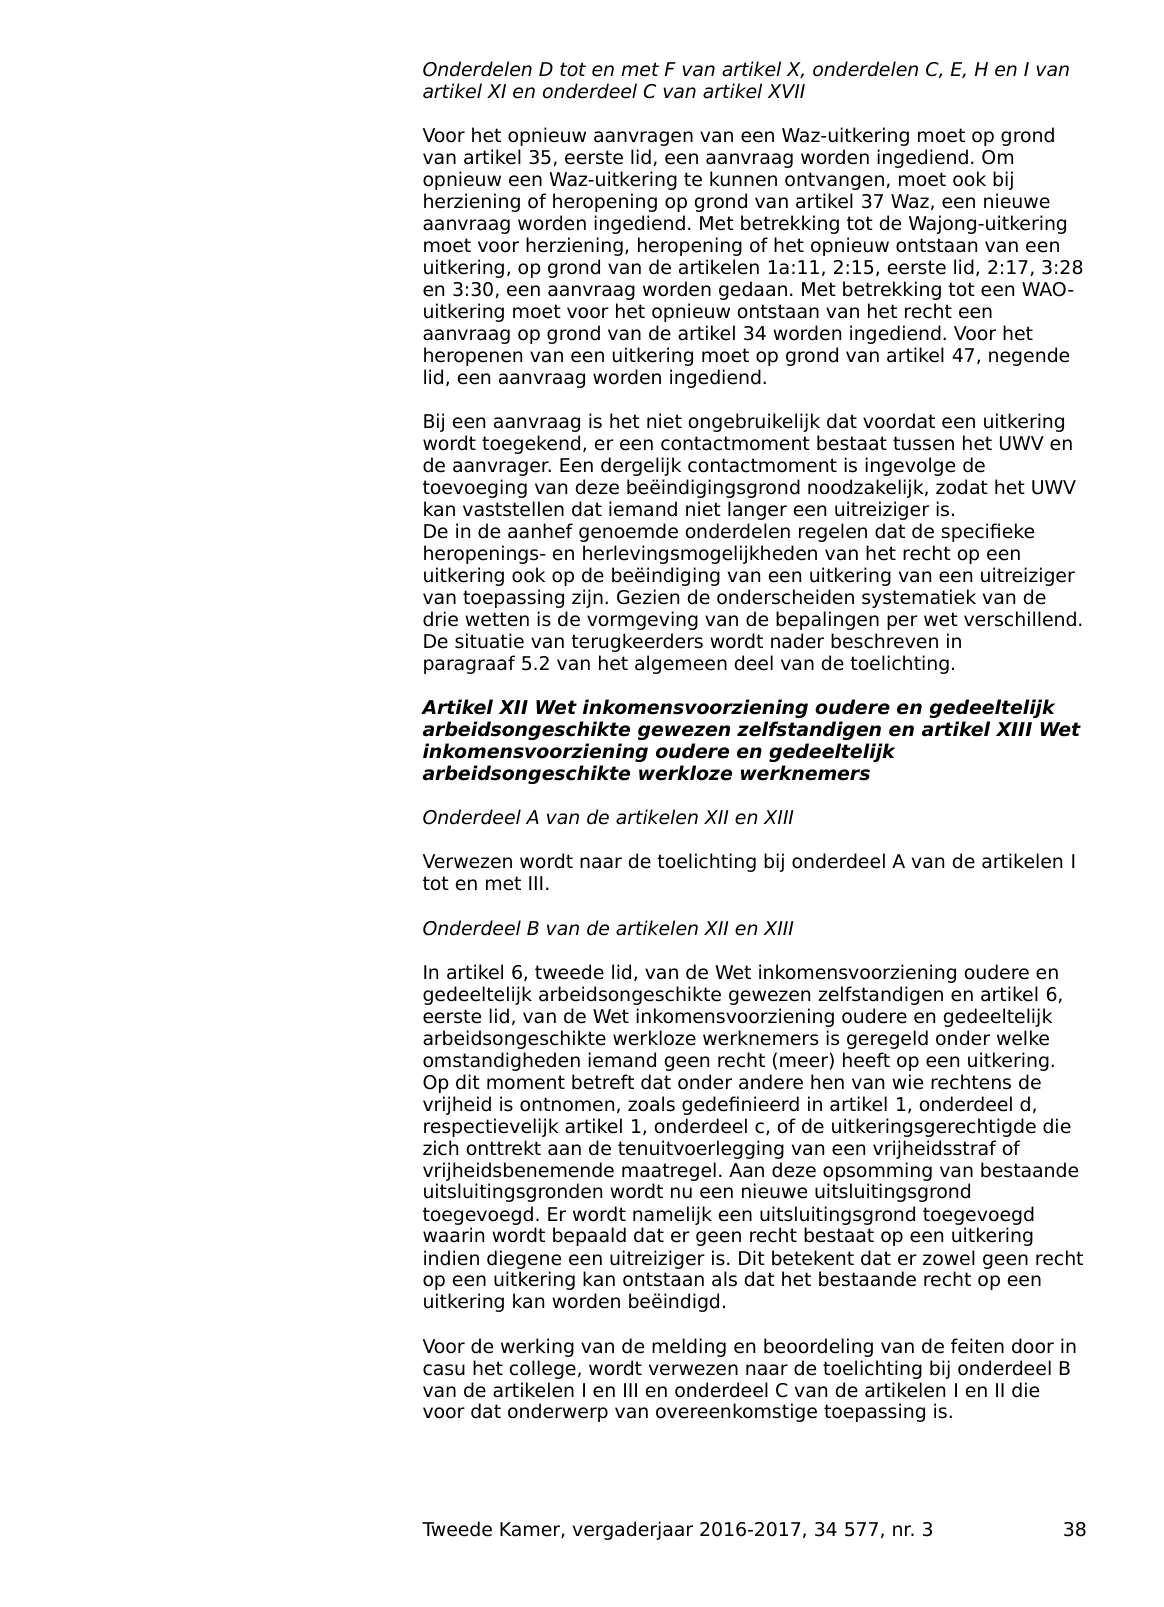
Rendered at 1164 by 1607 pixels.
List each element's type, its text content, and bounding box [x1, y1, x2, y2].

subtitle Onderdeel A van de artikelen XII en XIII [422, 807, 1087, 829]
text In artikel 6, tweede lid, van de Wet inkomensvoorziening oudere en gedeeltelijk arbeidsongeschikte gewezen zelfstandigen en artikel 6, eerste lid, van de Wet inkomensvoorziening oudere en gedeeltelijk arbeidsongeschikte werkloze werknemers is geregeld onder welke omstandigheden iemand geen recht (meer) heeft op een uitkering. Op dit moment betreft dat onder andere hen van wie rechtens de vrijheid is ontnomen, zoals gedefinieerd in artikel 1, onderdeel d, respectievelijk artikel 1, onderdeel c, of de uitkeringsgerechtigde die zich onttrekt aan de tenuitvoerlegging van een vrijheidsstraf of vrijheidsbenemende maatregel. Aan deze opsomming van bestaande uitsluitingsgronden wordt nu een nieuwe uitsluitingsgrond toegevoegd. Er wordt namelijk een uitsluitingsgrond toegevoegd waarin wordt bepaald dat er geen recht bestaat op een uitkering indien diegene een uitreiziger is. Dit betekent dat er zowel geen recht op een uitkering kan ontstaan als dat het bestaande recht op een uitkering kan worden beëindigd. [422, 962, 1087, 1313]
subtitle Onderdeel B van de artikelen XII en XIII [422, 917, 1087, 939]
text Verwezen wordt naar de toelichting bij onderdeel A van de artikelen I tot en met III. [422, 851, 1087, 895]
text Bij een aanvraag is het niet ongebruikelijk dat voordat een uitkering wordt toegekend, er een contactmoment bestaat tussen het UWV en de aanvrager. Een dergelijk contactmoment is ingevolge de toevoeging van deze beëindigingsgrond noodzakelijk, zodat het UWV kan vaststellen dat iemand niet langer een uitreiziger is. [422, 411, 1087, 521]
subtitle Artikel XII Wet inkomensvoorziening oudere en gedeeltelijk arbeidsongeschikte gewezen zelfstandigen en artikel XIII Wet inkomensvoorziening oudere en gedeeltelijk arbeidsongeschikte werkloze werknemers [422, 697, 1087, 785]
text Voor de werking van de melding en beoordeling van de feiten door in casu het college, wordt verwezen naar de toelichting bij onderdeel B van de artikelen I en III en onderdeel C van de artikelen I en II die voor dat onderwerp van overeenkomstige toepassing is. [422, 1336, 1087, 1423]
text De in de aanhef genoemde onderdelen regelen dat de specifieke heropenings- en herlevingsmogelijkheden van het recht op een uitkering ook op de beëindiging van een uitkering van een uitreiziger van toepassing zijn. Gezien de onderscheiden systematiek van de drie wetten is de vormgeving van de bepalingen per wet verschillend. De situatie van terugkeerders wordt nader beschreven in paragraaf 5.2 van het algemeen deel van de toelichting. [422, 521, 1087, 675]
text Voor het opnieuw aanvragen van een Waz-uitkering moet op grond van artikel 35, eerste lid, een aanvraag worden ingediend. Om opnieuw een Waz-uitkering te kunnen ontvangen, moet ook bij herziening of heropening op grond van artikel 37 Waz, een nieuwe aanvraag worden ingediend. Met betrekking tot de Wajong-uitkering moet voor herziening, heropening of het opnieuw ontstaan van een uitkering, op grond van de artikelen 1a:11, 2:15, eerste lid, 2:17, 3:28 en 3:30, een aanvraag worden gedaan. Met betrekking tot een WAO-uitkering moet voor het opnieuw ontstaan van het recht een aanvraag op grond van de artikel 34 worden ingediend. Voor het heropenen van een uitkering moet op grond van artikel 47, negende lid, een aanvraag worden ingediend. [422, 125, 1087, 389]
subtitle Onderdelen D tot en met F van artikel X, onderdelen C, E, H en I van artikel XI en onderdeel C van artikel XVII [422, 59, 1087, 103]
